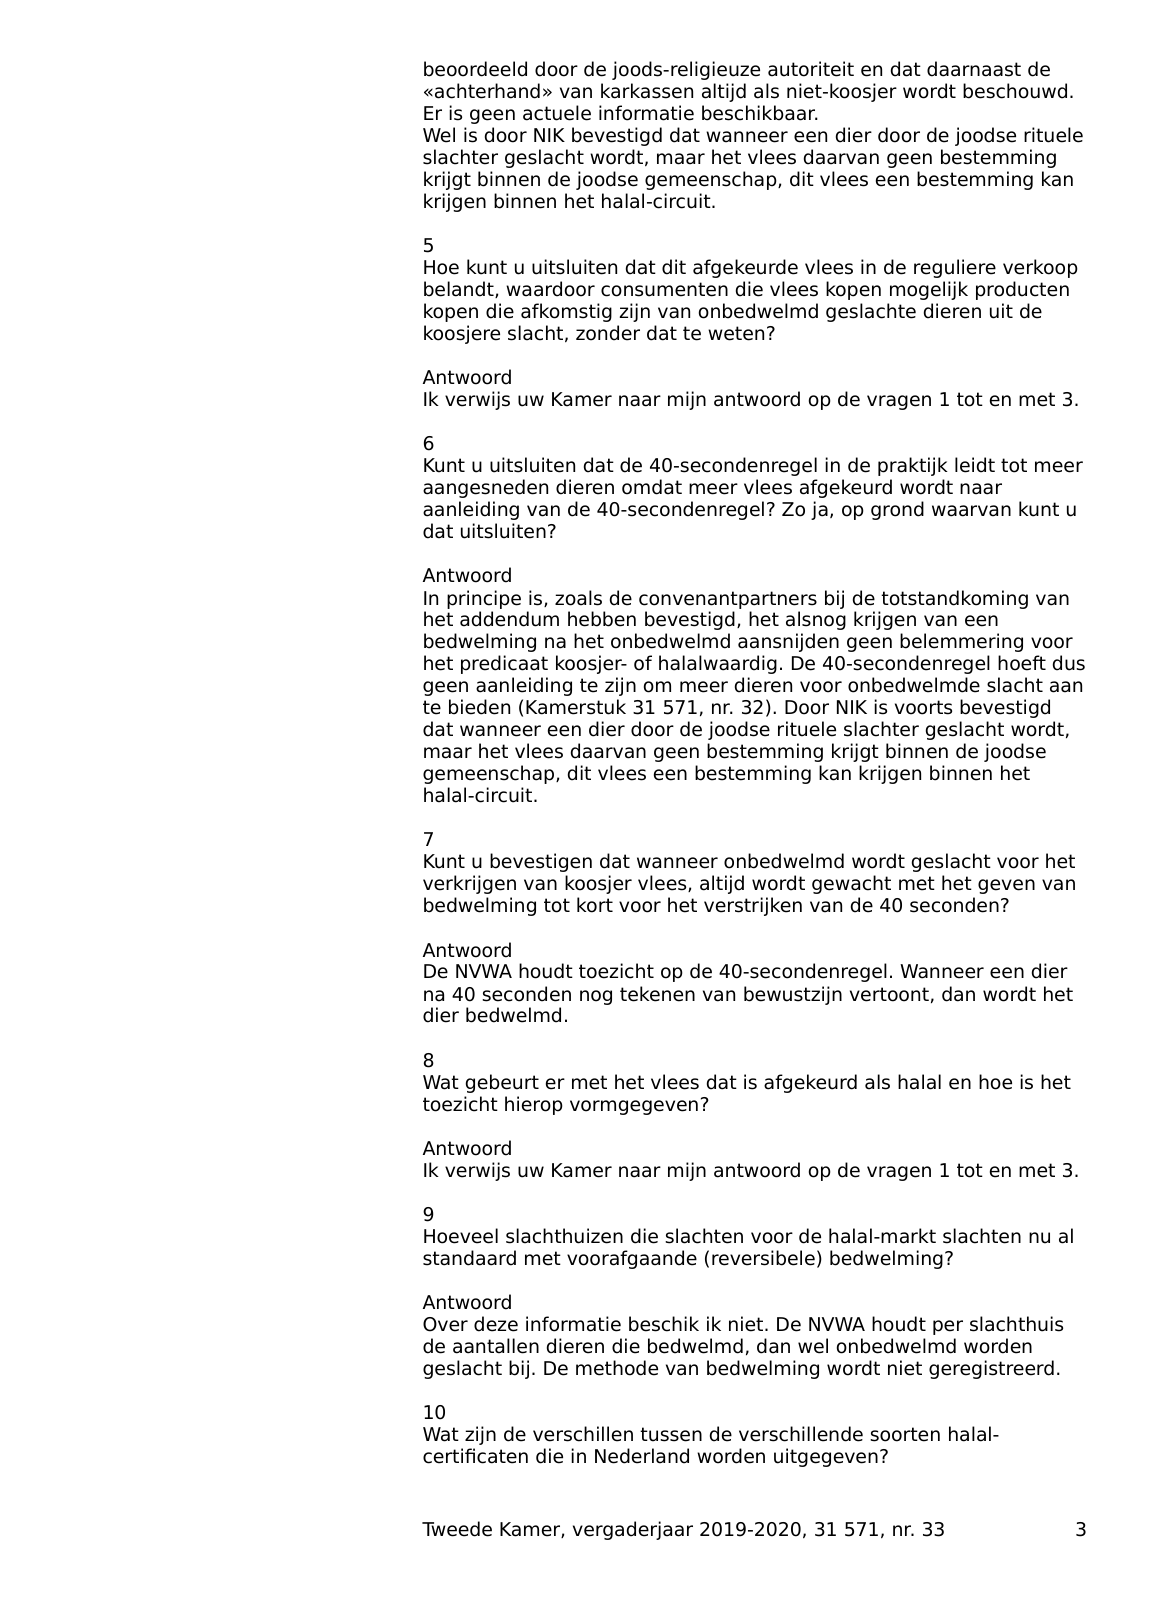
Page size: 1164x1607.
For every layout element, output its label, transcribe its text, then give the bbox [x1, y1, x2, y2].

text Antwoord [422, 1138, 1087, 1160]
text Wat zijn de verschillen tussen de verschillende soorten halal-certificaten die in Nederland worden uitgegeven? [422, 1424, 1087, 1468]
text Kunt u bevestigen dat wanneer onbedwelmd wordt geslacht voor het verkrijgen van koosjer vlees, altijd wordt gewacht met het geven van bedwelming tot kort voor het verstrijken van de 40 seconden? [422, 851, 1087, 917]
text Antwoord [422, 367, 1087, 389]
text Hoe kunt u uitsluiten dat dit afgekeurde vlees in de reguliere verkoop belandt, waardoor consumenten die vlees kopen mogelijk producten kopen die afkomstig zijn van onbedwelmd geslachte dieren uit de koosjere slacht, zonder dat te weten? [422, 257, 1087, 345]
text beoordeeld door de joods-religieuze autoriteit en dat daarnaast de «achterhand» van karkassen altijd als niet-koosjer wordt beschouwd. Er is geen actuele informatie beschikbaar. [422, 59, 1087, 125]
text Wat gebeurt er met het vlees dat is afgekeurd als halal en hoe is het toezicht hierop vormgegeven? [422, 1072, 1087, 1116]
text Wel is door NIK bevestigd dat wanneer een dier door de joodse rituele slachter geslacht wordt, maar het vlees daarvan geen bestemming krijgt binnen de joodse gemeenschap, dit vlees een bestemming kan krijgen binnen het halal-circuit. [422, 125, 1087, 213]
text 7 [422, 829, 1087, 851]
text 5 [422, 235, 1087, 257]
text 9 [422, 1204, 1087, 1226]
text Hoeveel slachthuizen die slachten voor de halal-markt slachten nu al standaard met voorafgaande (reversibele) bedwelming? [422, 1226, 1087, 1270]
text Kunt u uitsluiten dat de 40-secondenregel in de praktijk leidt tot meer aangesneden dieren omdat meer vlees afgekeurd wordt naar aanleiding van de 40-secondenregel? Zo ja, op grond waarvan kunt u dat uitsluiten? [422, 455, 1087, 543]
text 8 [422, 1049, 1087, 1072]
text De NVWA houdt toezicht op de 40-secondenregel. Wanneer een dier na 40 seconden nog tekenen van bewustzijn vertoont, dan wordt het dier bedwelmd. [422, 961, 1087, 1027]
text Antwoord [422, 1292, 1087, 1314]
text Over deze informatie beschik ik niet. De NVWA houdt per slachthuis de aantallen dieren die bedwelmd, dan wel onbedwelmd worden geslacht bij. De methode van bedwelming wordt niet geregistreerd. [422, 1314, 1087, 1380]
text Antwoord [422, 939, 1087, 961]
text 10 [422, 1402, 1087, 1424]
text 6 [422, 433, 1087, 455]
text Ik verwijs uw Kamer naar mijn antwoord op de vragen 1 tot en met 3. [422, 389, 1087, 411]
text Antwoord [422, 565, 1087, 587]
text Ik verwijs uw Kamer naar mijn antwoord op de vragen 1 tot en met 3. [422, 1160, 1087, 1182]
text In principe is, zoals de convenantpartners bij de totstandkoming van het addendum hebben bevestigd, het alsnog krijgen van een bedwelming na het onbedwelmd aansnijden geen belemmering voor het predicaat koosjer- of halalwaardig. De 40-secondenregel hoeft dus geen aanleiding te zijn om meer dieren voor onbedwelmde slacht aan te bieden (Kamerstuk 31 571, nr. 32). Door NIK is voorts bevestigd dat wanneer een dier door de joodse rituele slachter geslacht wordt, maar het vlees daarvan geen bestemming krijgt binnen de joodse gemeenschap, dit vlees een bestemming kan krijgen binnen het halal-circuit. [422, 587, 1087, 807]
